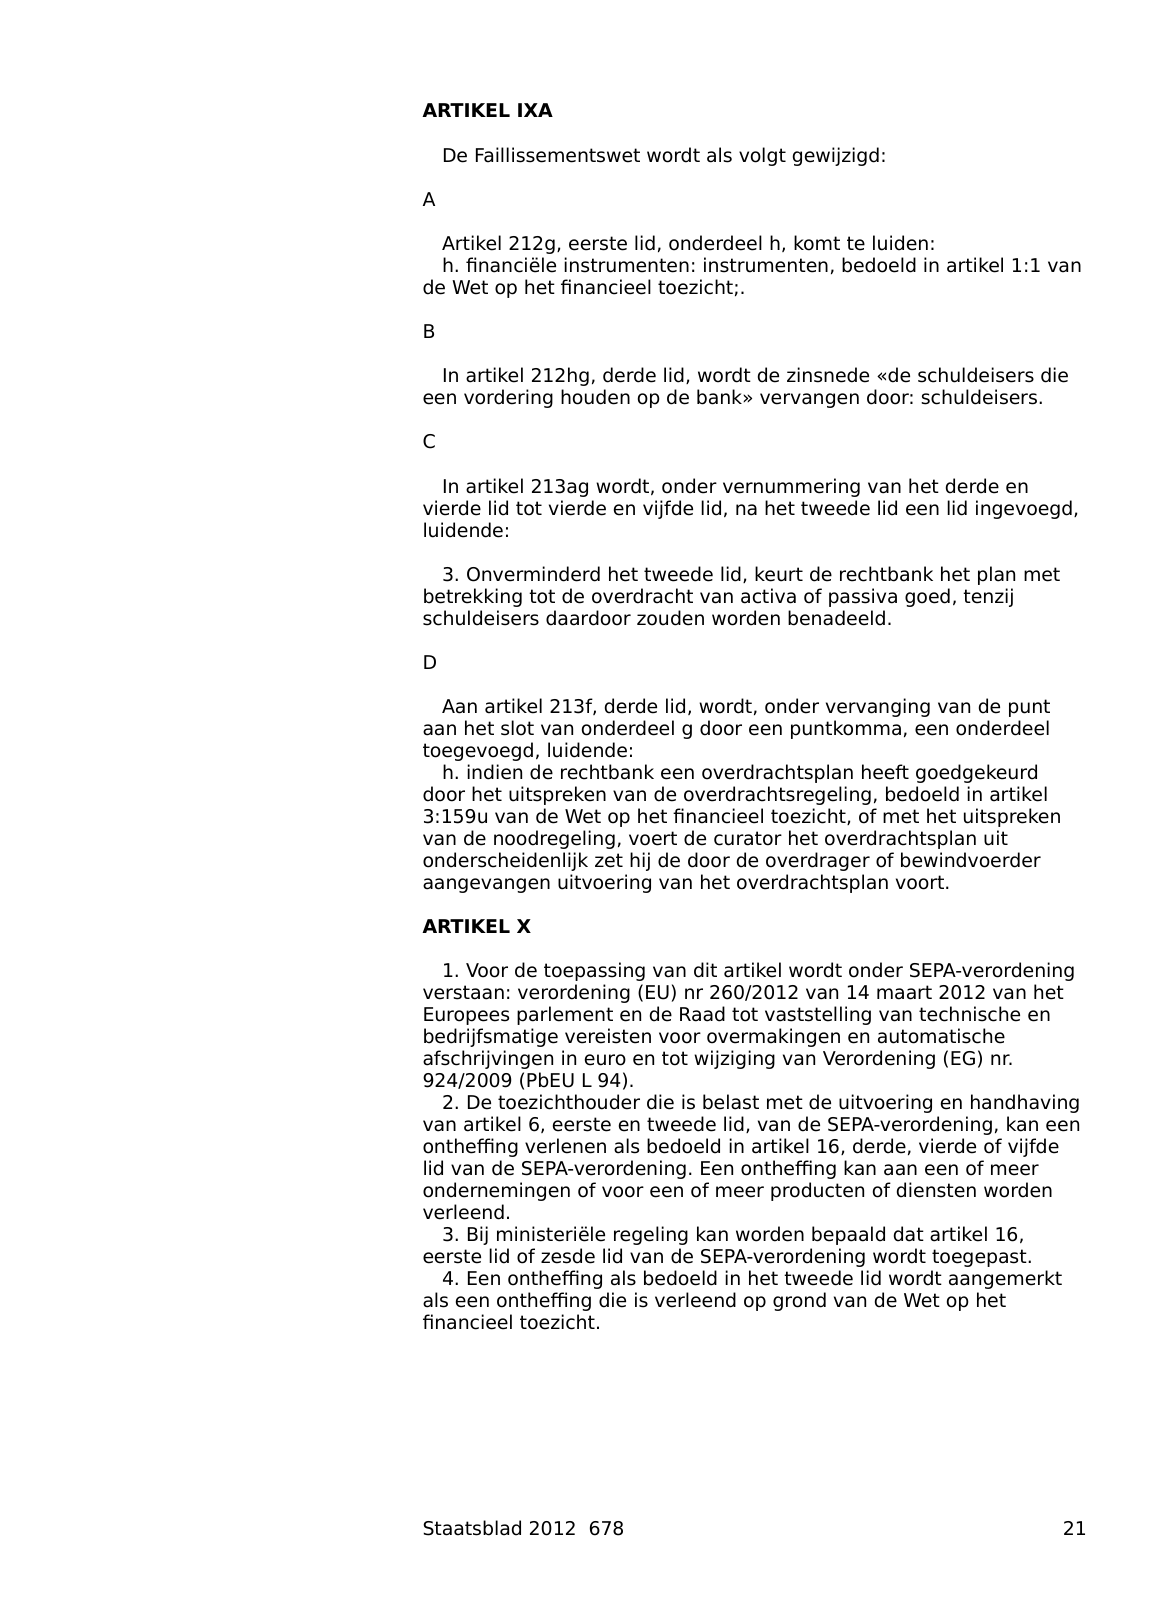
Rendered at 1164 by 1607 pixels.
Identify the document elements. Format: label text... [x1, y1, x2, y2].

text 4. Een ontheffing als bedoeld in het tweede lid wordt aangemerkt als een ontheffing die is verleend op grond van de Wet op het financieel toezicht. [422, 1268, 1087, 1334]
text In artikel 213ag wordt, onder vernummering van het derde en vierde lid tot vierde en vijfde lid, na het tweede lid een lid ingevoegd, luidende: [422, 476, 1087, 541]
text 3. Onverminderd het tweede lid, keurt de rechtbank het plan met betrekking tot de overdracht van activa of passiva goed, tenzij schuldeisers daardoor zouden worden benadeeld. [422, 564, 1087, 629]
text h. financiële instrumenten: instrumenten, bedoeld in artikel 1:1 van de Wet op het financieel toezicht;. [422, 255, 1087, 299]
subtitle ARTIKEL X [422, 916, 1087, 938]
text De Faillissementswet wordt als volgt gewijzigd: [422, 144, 1087, 167]
text 2. De toezichthouder die is belast met de uitvoering en handhaving van artikel 6, eerste en tweede lid, van de SEPA-verordening, kan een ontheffing verlenen als bedoeld in artikel 16, derde, vierde of vijfde lid van de SEPA-verordening. Een ontheffing kan aan een of meer ondernemingen of voor een of meer producten of diensten worden verleend. [422, 1092, 1087, 1224]
text B [422, 321, 1087, 343]
text h. indien de rechtbank een overdrachtsplan heeft goedgekeurd door het uitspreken van de overdrachtsregeling, bedoeld in artikel 3:159u van de Wet op het financieel toezicht, of met het uitspreken van de noodregeling, voert de curator het overdrachtsplan uit onderscheidenlijk zet hij de door de overdrager of bewindvoerder aangevangen uitvoering van het overdrachtsplan voort. [422, 762, 1087, 894]
subtitle ARTIKEL IXA [422, 100, 1087, 122]
text 1. Voor de toepassing van dit artikel wordt onder SEPA-verordening verstaan: verordening (EU) nr 260/2012 van 14 maart 2012 van het Europees parlement en de Raad tot vaststelling van technische en bedrijfsmatige vereisten voor overmakingen en automatische afschrijvingen in euro en tot wijziging van Verordening (EG) nr. 924/2009 (PbEU L 94). [422, 960, 1087, 1092]
text 3. Bij ministeriële regeling kan worden bepaald dat artikel 16, eerste lid of zesde lid van de SEPA-verordening wordt toegepast. [422, 1224, 1087, 1268]
text C [422, 431, 1087, 453]
text In artikel 212hg, derde lid, wordt de zinsnede «de schuldeisers die een vordering houden op de bank» vervangen door: schuldeisers. [422, 365, 1087, 409]
text Aan artikel 213f, derde lid, wordt, onder vervanging van de punt aan het slot van onderdeel g door een puntkomma, een onderdeel toegevoegd, luidende: [422, 696, 1087, 762]
text A [422, 189, 1087, 211]
text Artikel 212g, eerste lid, onderdeel h, komt te luiden: [422, 233, 1087, 255]
text D [422, 652, 1087, 674]
